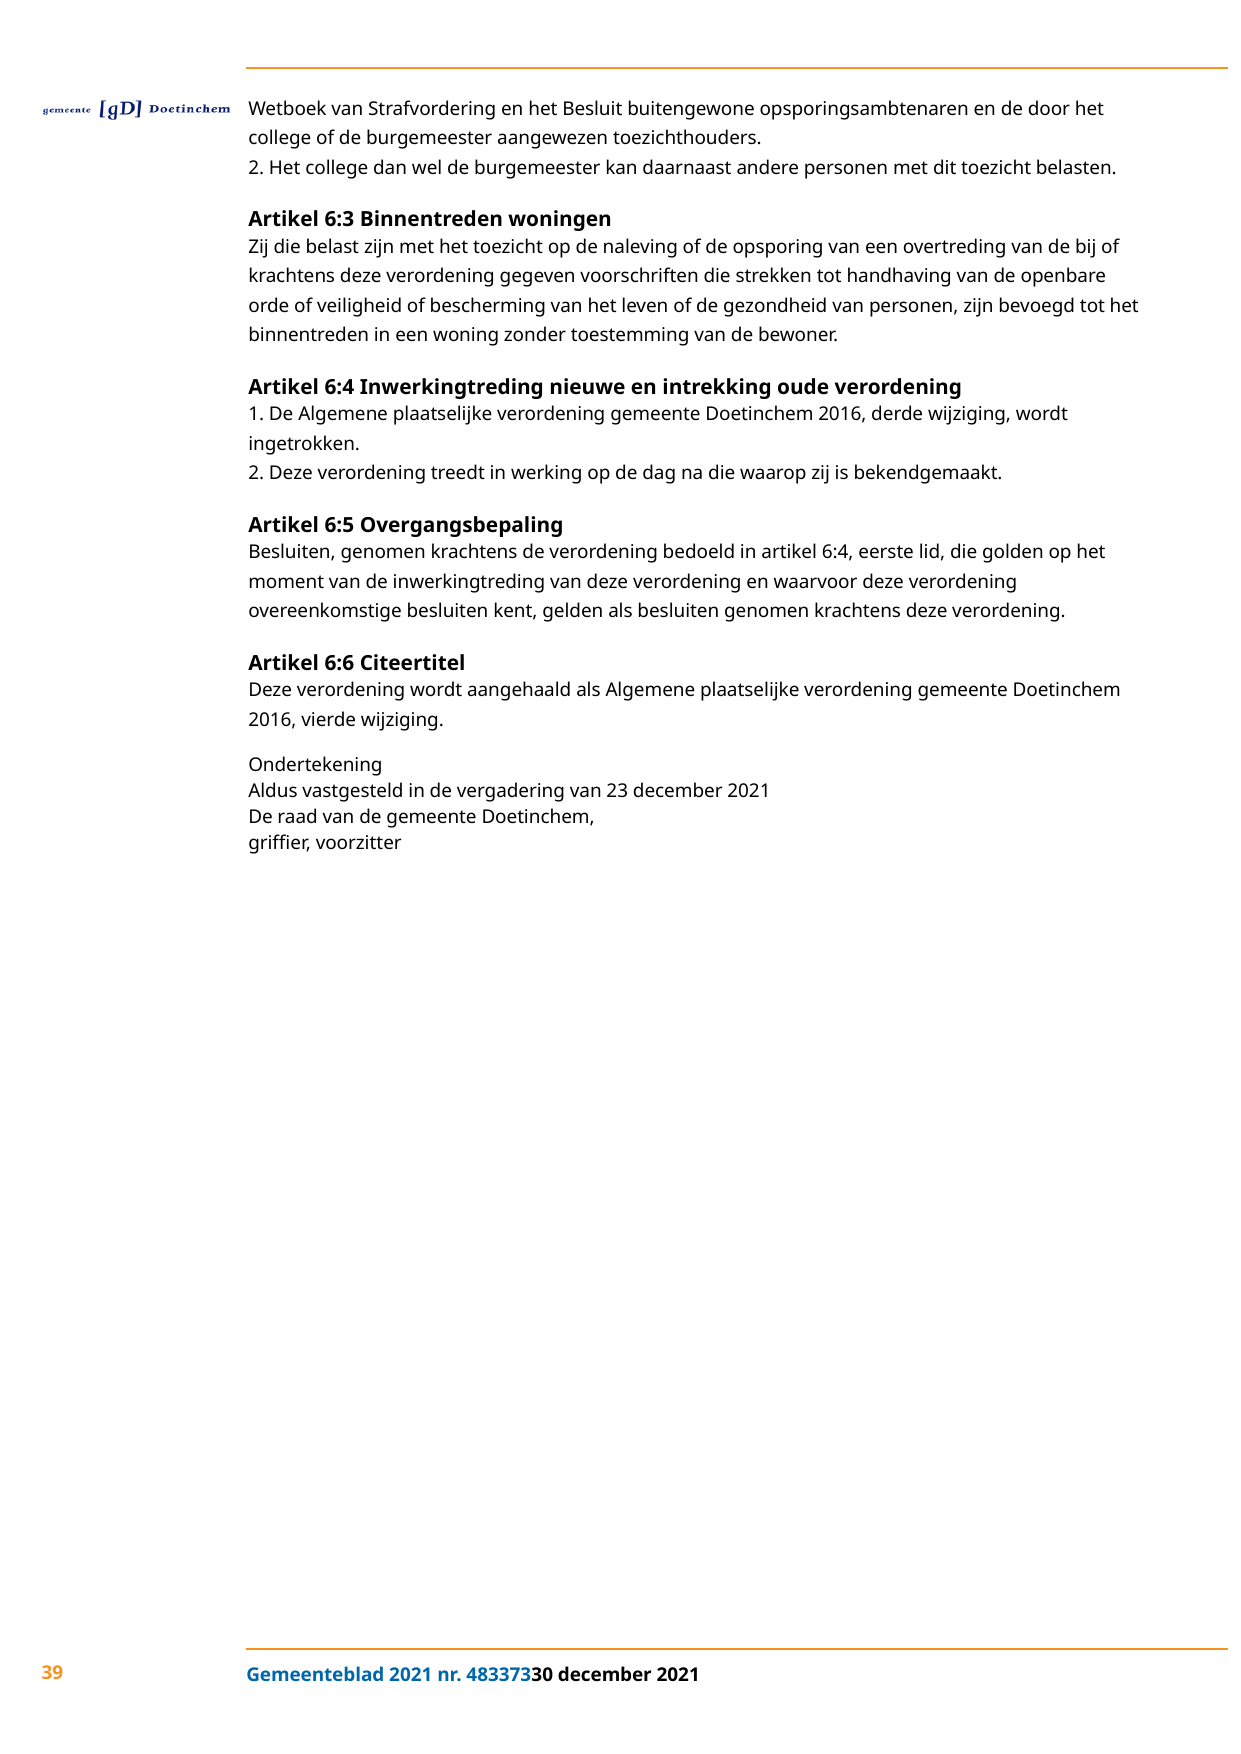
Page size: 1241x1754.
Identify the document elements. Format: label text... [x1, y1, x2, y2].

text Artikel 6:3 Binnentreden woningen [248, 204, 1152, 233]
text 1. De Algemene plaatselijke verordening gemeente Doetinchem 2016, derde wijziging, wordt ingetrokken. [248, 400, 1152, 456]
text Wetboek van Strafvordering en het Besluit buitengewone opsporingsambtenaren en de door het college of de burgemeester aangewezen toezichthouders. [248, 95, 1152, 150]
text Besluiten, genomen krachtens de verordening bedoeld in artikel 6:4, eerste lid, die golden op het moment van de inwerkingtreding van deze verordening en waarvoor deze verordening overeenkomstige besluiten kent, gelden als besluiten genomen krachtens deze verordening. [248, 538, 1152, 623]
text Artikel 6:4 Inwerkingtreding nieuwe en intrekking oude verordening [248, 372, 1152, 400]
text Artikel 6:5 Overgangsbepaling [248, 510, 1152, 538]
text Zij die belast zijn met het toezicht op de naleving of de opsporing van een overtreding van de bij of krachtens deze verordening gegeven voorschriften die strekken tot handhaving van de openbare orde of veiligheid of bescherming van het leven of de gezondheid van personen, zijn bevoegd tot het binnentreden in een woning zonder toestemming van de bewoner. [248, 233, 1152, 347]
text 2. Deze verordening treedt in werking op de dag na die waarop zij is bekendgemaakt. [248, 459, 1152, 485]
text Deze verordening wordt aangehaald als Algemene plaatselijke verordening gemeente Doetinchem 2016, vierde wijziging. [248, 676, 1152, 732]
text Aldus vastgesteld in de vergadering van 23 december 2021 [248, 777, 1152, 803]
text Artikel 6:6 Citeertitel [248, 648, 1152, 676]
text De raad van de gemeente Doetinchem, [248, 803, 1152, 829]
picture [41, 47, 231, 172]
text griffier, voorzitter [248, 829, 1152, 854]
text 2. Het college dan wel de burgemeester kan daarnaast andere personen met dit toezicht belasten. [248, 154, 1152, 180]
text Ondertekening [248, 752, 1152, 777]
